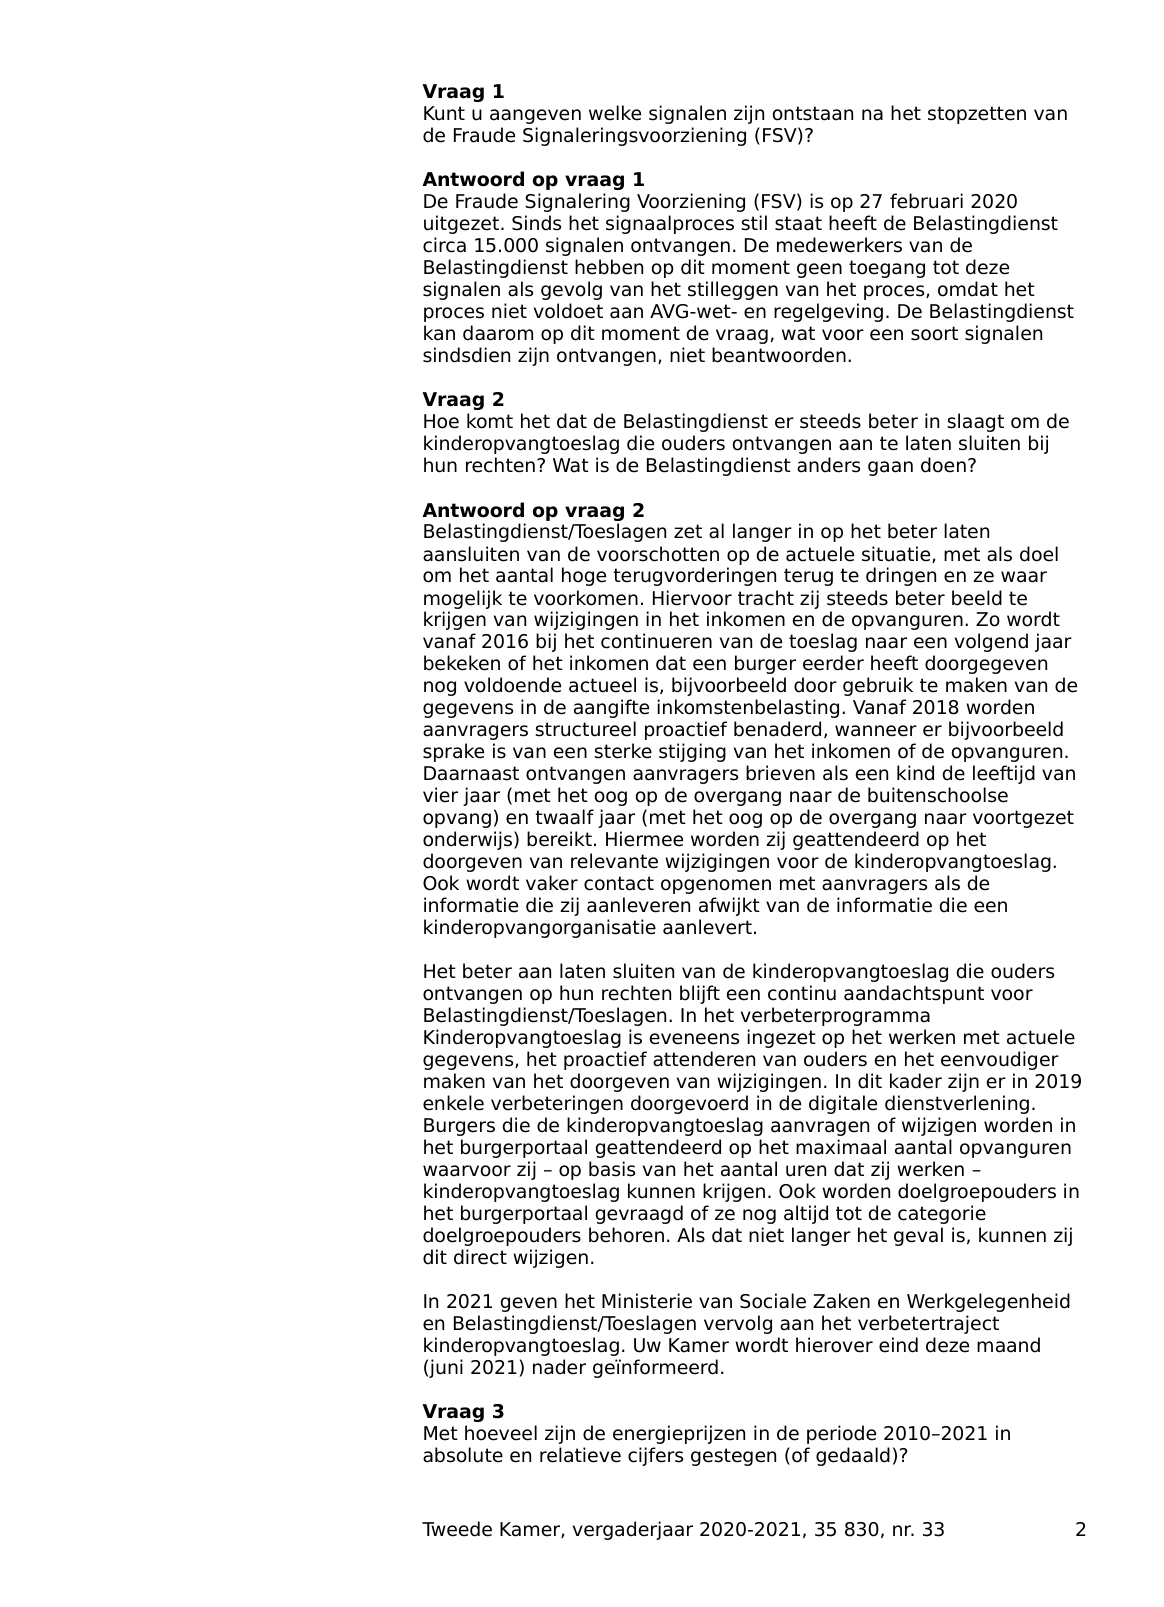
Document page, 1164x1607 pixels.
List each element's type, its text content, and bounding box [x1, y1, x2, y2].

text De Fraude Signalering Voorziening (FSV) is op 27 februari 2020 uitgezet. Sinds het signaalproces stil staat heeft de Belastingdienst circa 15.000 signalen ontvangen. De medewerkers van de Belastingdienst hebben op dit moment geen toegang tot deze signalen als gevolg van het stilleggen van het proces, omdat het proces niet voldoet aan AVG-wet- en regelgeving. De Belastingdienst kan daarom op dit moment de vraag, wat voor een soort signalen sindsdien zijn ontvangen, niet beantwoorden. [422, 191, 1087, 367]
text Kunt u aangeven welke signalen zijn ontstaan na het stopzetten van de Fraude Signaleringsvoorziening (FSV)? [422, 103, 1087, 147]
subtitle Antwoord op vraag 1 [422, 169, 1087, 191]
text Het beter aan laten sluiten van de kinderopvangtoeslag die ouders ontvangen op hun rechten blijft een continu aandachtspunt voor Belastingdienst/Toeslagen. In het verbeterprogramma Kinderopvangtoeslag is eveneens ingezet op het werken met actuele gegevens, het proactief attenderen van ouders en het eenvoudiger maken van het doorgeven van wijzigingen. In dit kader zijn er in 2019 enkele verbeteringen doorgevoerd in de digitale dienstverlening. Burgers die de kinderopvangtoeslag aanvragen of wijzigen worden in het burgerportaal geattendeerd op het maximaal aantal opvanguren waarvoor zij – op basis van het aantal uren dat zij werken – kinderopvangtoeslag kunnen krijgen. Ook worden doelgroepouders in het burgerportaal gevraagd of ze nog altijd tot de categorie doelgroepouders behoren. Als dat niet langer het geval is, kunnen zij dit direct wijzigen. [422, 961, 1087, 1269]
text In 2021 geven het Ministerie van Sociale Zaken en Werkgelegenheid en Belastingdienst/Toeslagen vervolg aan het verbetertraject kinderopvangtoeslag. Uw Kamer wordt hierover eind deze maand (juni 2021) nader geïnformeerd. [422, 1291, 1087, 1379]
text Met hoeveel zijn de energieprijzen in de periode 2010–2021 in absolute en relatieve cijfers gestegen (of gedaald)? [422, 1423, 1087, 1467]
subtitle Antwoord op vraag 2 [422, 499, 1087, 521]
text Belastingdienst/Toeslagen zet al langer in op het beter laten aansluiten van de voorschotten op de actuele situatie, met als doel om het aantal hoge terugvorderingen terug te dringen en ze waar mogelijk te voorkomen. Hiervoor tracht zij steeds beter beeld te krijgen van wijzigingen in het inkomen en de opvanguren. Zo wordt vanaf 2016 bij het continueren van de toeslag naar een volgend jaar bekeken of het inkomen dat een burger eerder heeft doorgegeven nog voldoende actueel is, bijvoorbeeld door gebruik te maken van de gegevens in de aangifte inkomstenbelasting. Vanaf 2018 worden aanvragers structureel proactief benaderd, wanneer er bijvoorbeeld sprake is van een sterke stijging van het inkomen of de opvanguren. Daarnaast ontvangen aanvragers brieven als een kind de leeftijd van vier jaar (met het oog op de overgang naar de buitenschoolse opvang) en twaalf jaar (met het oog op de overgang naar voortgezet onderwijs) bereikt. Hiermee worden zij geattendeerd op het doorgeven van relevante wijzigingen voor de kinderopvangtoeslag. Ook wordt vaker contact opgenomen met aanvragers als de informatie die zij aanleveren afwijkt van de informatie die een kinderopvangorganisatie aanlevert. [422, 521, 1087, 939]
subtitle Vraag 3 [422, 1401, 1087, 1423]
subtitle Vraag 1 [422, 81, 1087, 103]
subtitle Vraag 2 [422, 389, 1087, 411]
text Hoe komt het dat de Belastingdienst er steeds beter in slaagt om de kinderopvangtoeslag die ouders ontvangen aan te laten sluiten bij hun rechten? Wat is de Belastingdienst anders gaan doen? [422, 411, 1087, 477]
